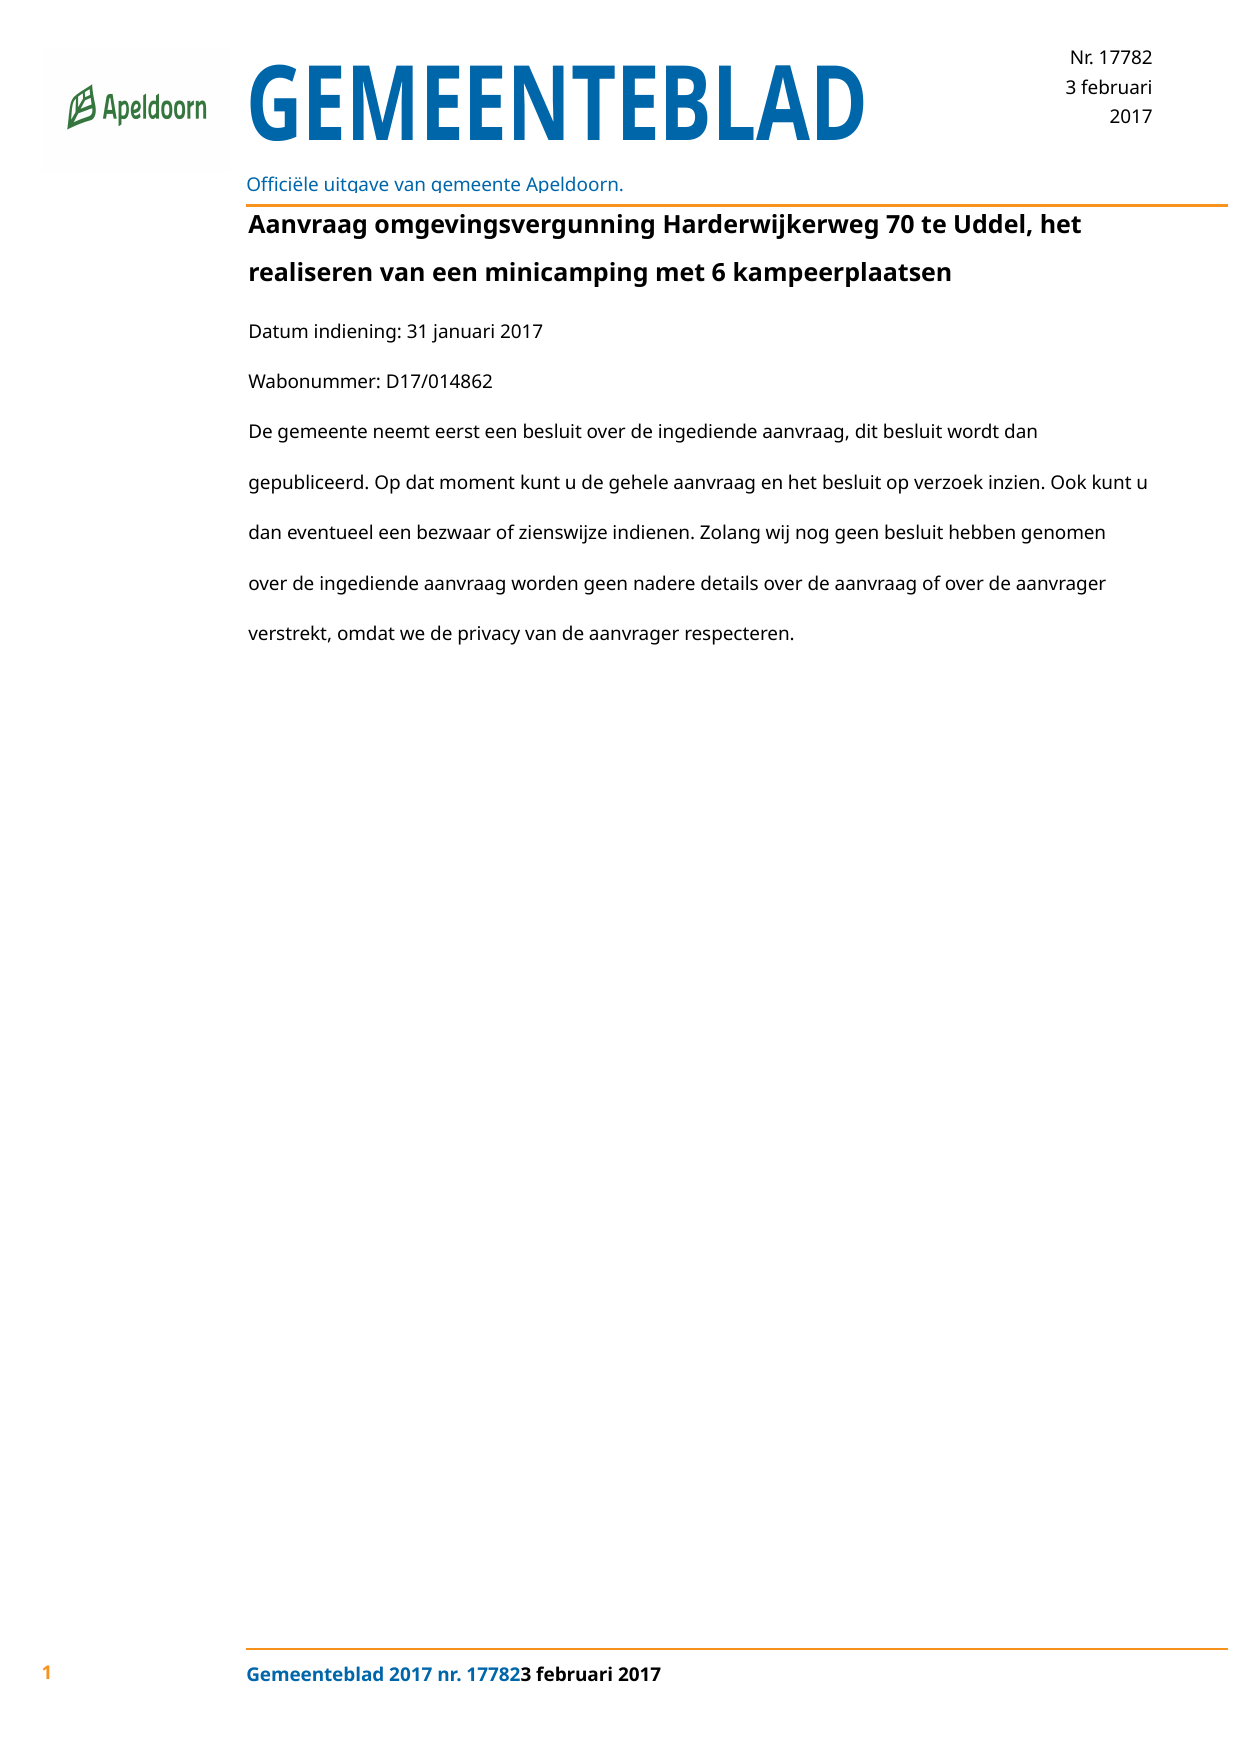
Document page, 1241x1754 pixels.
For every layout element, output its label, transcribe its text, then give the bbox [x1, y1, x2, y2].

text gepubliceerd. Op dat moment kunt u de gehele aanvraag en het besluit op verzoek inzien. Ook kunt u [248, 469, 1152, 495]
text Datum indiening: 31 januari 2017 [248, 318, 1152, 344]
text dan eventueel een bezwaar of zienswijze indienen. Zolang wij nog geen besluit hebben genomen [248, 519, 1152, 545]
text De gemeente neemt eerst een besluit over de ingediende aanvraag, dit besluit wordt dan [248, 419, 1152, 444]
text verstrekt, omdat we de privacy van de aanvrager respecteren. [248, 620, 1152, 646]
text over de ingediende aanvraag worden geen nadere details over de aanvraag of over de aanvrager [248, 570, 1152, 596]
text Aanvraag omgevingsvergunning Harderwijkerweg 70 te Uddel, het realiseren van een minicamping met 6 kampeerplaatsen [248, 207, 1152, 288]
text Wabonummer: D17/014862 [248, 368, 1152, 394]
picture [41, 47, 231, 172]
